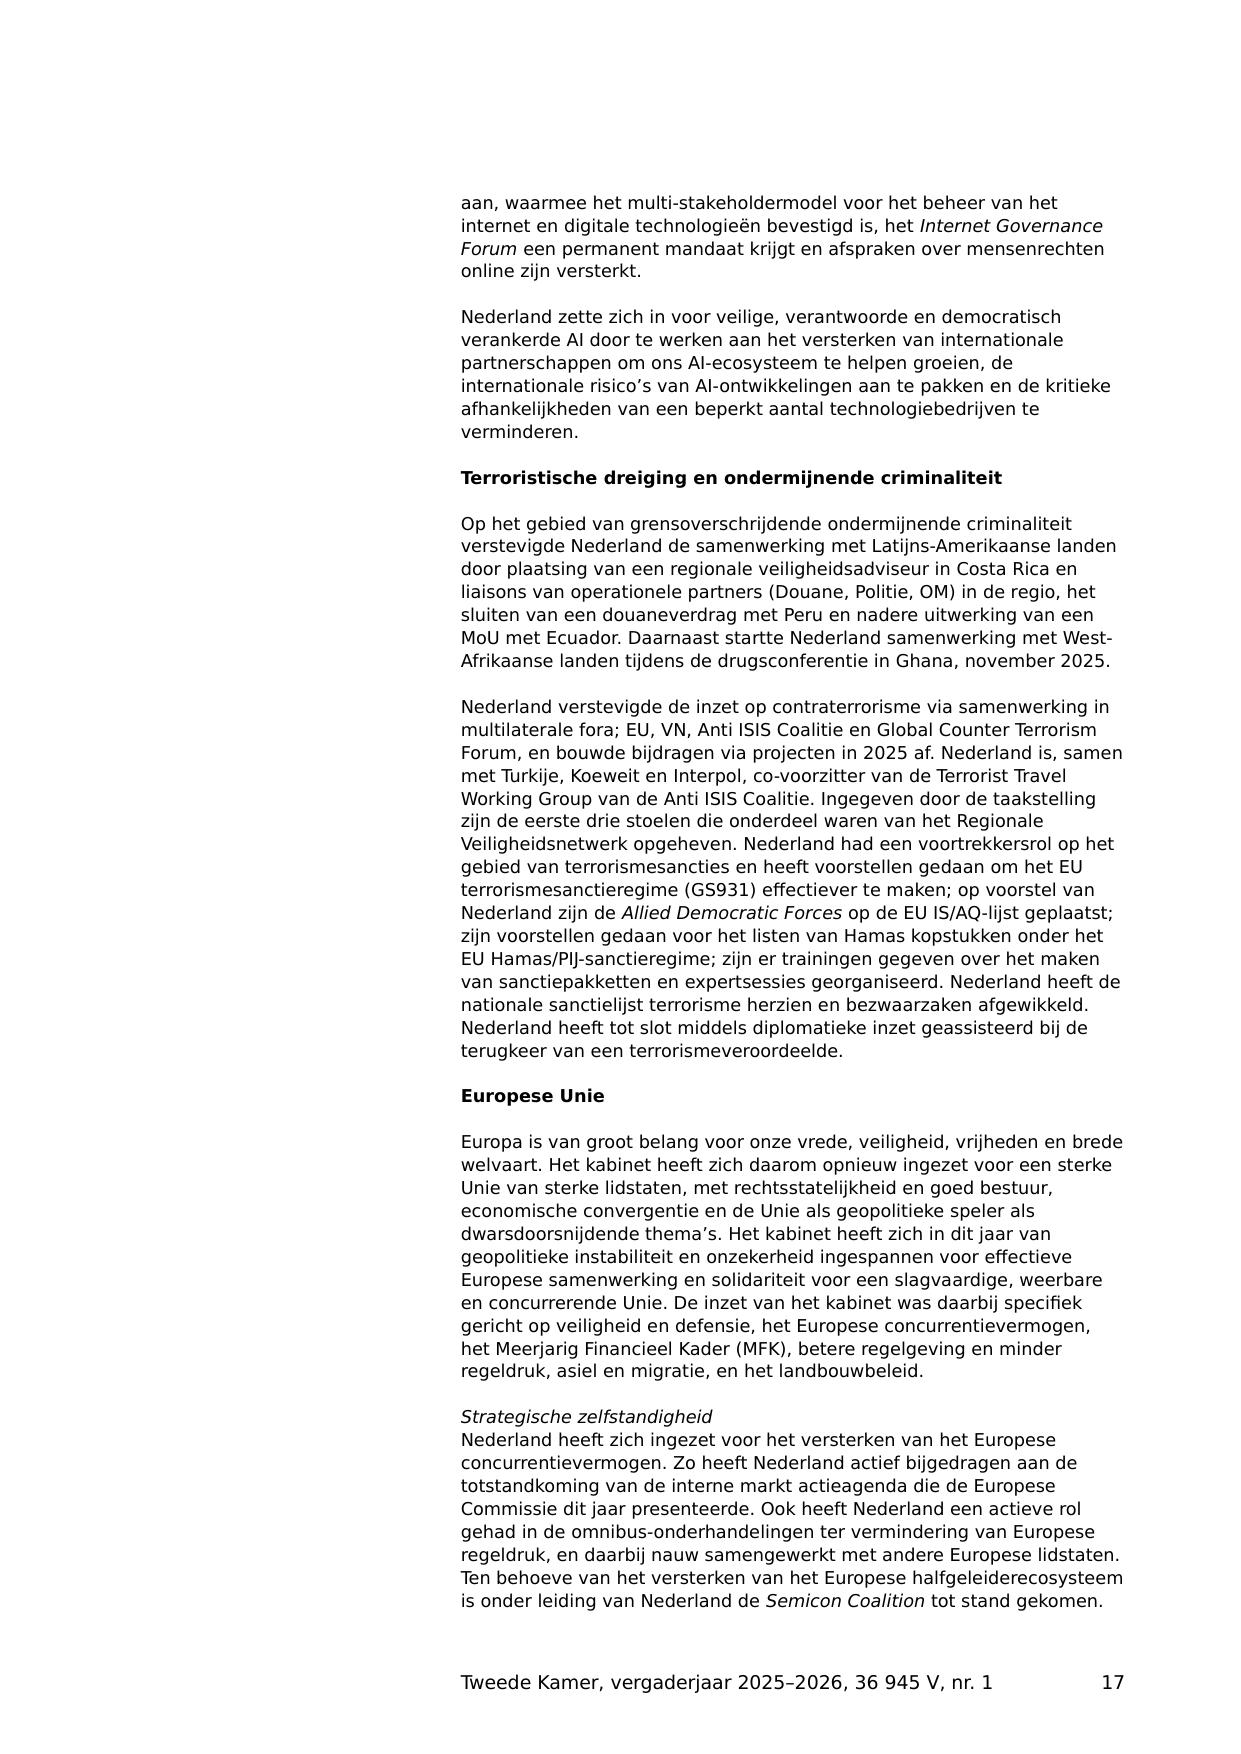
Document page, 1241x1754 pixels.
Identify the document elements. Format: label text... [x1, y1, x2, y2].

text Europa is van groot belang voor onze vrede, veiligheid, vrijheden en brede welvaart. Het kabinet heeft zich daarom opnieuw ingezet voor een sterke Unie van sterke lidstaten, met rechtsstatelijkheid en goed bestuur, economische convergentie en de Unie als geopolitieke speler als dwarsdoorsnijdende thema’s. Het kabinet heeft zich in dit jaar van geopolitieke instabiliteit en onzekerheid ingespannen voor effectieve Europese samenwerking en solidariteit voor een slagvaardige, weerbare en concurrerende Unie. De inzet van het kabinet was daarbij specifiek gericht op veiligheid en defensie, het Europese concurrentievermogen, het Meerjarig Financieel Kader (MFK), betere regelgeving en minder regeldruk, asiel en migratie, en het landbouwbeleid. [461, 1130, 1125, 1382]
text Europese Unie [461, 1084, 1125, 1107]
text Terroristische dreiging en ondermĳnende criminaliteit [461, 466, 1125, 489]
text aan, waarmee het multi-stakeholdermodel voor het beheer van het internet en digitale technologieën bevestigd is, het Internet Governance Forum een permanent mandaat krijgt en afspraken over mensenrechten online zijn versterkt. [461, 191, 1125, 282]
text Strategische zelfstandigheid Nederland heeft zich ingezet voor het versterken van het Europese concurrentievermogen. Zo heeft Nederland actief bijgedragen aan de totstandkoming van de interne markt actieagenda die de Europese Commissie dit jaar presenteerde. Ook heeft Nederland een actieve rol gehad in de omnibus-onderhandelingen ter vermindering van Europese regeldruk, en daarbij nauw samengewerkt met andere Europese lidstaten. Ten behoeve van het versterken van het Europese halfgeleiderecosysteem is onder leiding van Nederland de Semicon Coalition tot stand gekomen. [461, 1405, 1125, 1612]
text Nederland verstevigde de inzet op contraterrorisme via samenwerking in multilaterale fora; EU, VN, Anti ISIS Coalitie en Global Counter Terrorism Forum, en bouwde bijdragen via projecten in 2025 af. Nederland is, samen met Turkije, Koeweit en Interpol, co-voorzitter van de Terrorist Travel Working Group van de Anti ISIS Coalitie. Ingegeven door de taakstelling zijn de eerste drie stoelen die onderdeel waren van het Regionale Veiligheidsnetwerk opgeheven. Nederland had een voortrekkersrol op het gebied van terrorismesancties en heeft voorstellen gedaan om het EU terrorismesanctieregime (GS931) effectiever te maken; op voorstel van Nederland zijn de Allied Democratic Forces op de EU IS/AQ-lijst geplaatst; zijn voorstellen gedaan voor het listen van Hamas kopstukken onder het EU Hamas/PIJ-sanctieregime; zijn er trainingen gegeven over het maken van sanctiepakketten en expertsessies georganiseerd. Nederland heeft de nationale sanctielijst terrorisme herzien en bezwaarzaken afgewikkeld. Nederland heeft tot slot middels diplomatieke inzet geassisteerd bij de terugkeer van een terrorismeveroordeelde. [461, 695, 1125, 1062]
text Op het gebied van grensoverschrijdende ondermijnende criminaliteit verstevigde Nederland de samenwerking met Latijns-Amerikaanse landen door plaatsing van een regionale veiligheidsadviseur in Costa Rica en liaisons van operationele partners (Douane, Politie, OM) in de regio, het sluiten van een douaneverdrag met Peru en nadere uitwerking van een MoU met Ecuador. Daarnaast startte Nederland samenwerking met West-Afrikaanse landen tijdens de drugsconferentie in Ghana, november 2025. [461, 512, 1125, 672]
text Nederland zette zich in voor veilige, verantwoorde en democratisch verankerde AI door te werken aan het versterken van internationale partnerschappen om ons AI-ecosysteem te helpen groeien, de internationale risico’s van AI-ontwikkelingen aan te pakken en de kritieke afhankelijkheden van een beperkt aantal technologiebedrijven te verminderen. [461, 305, 1125, 443]
